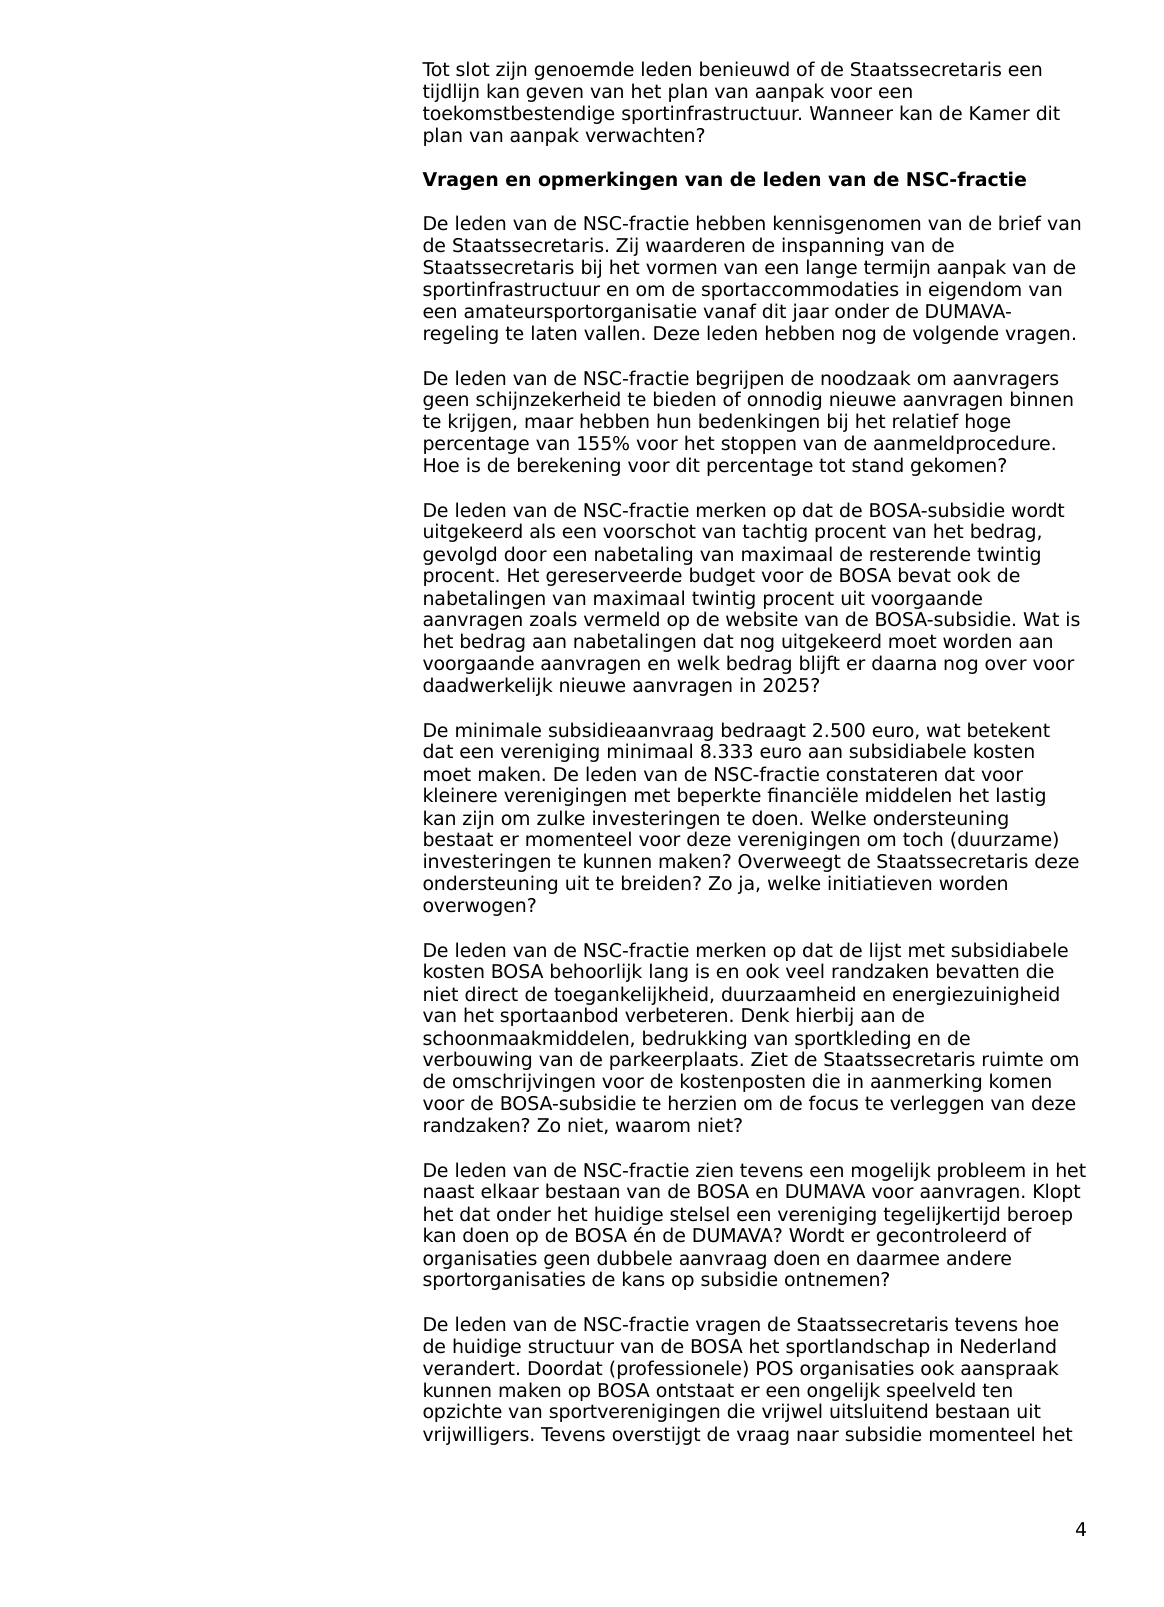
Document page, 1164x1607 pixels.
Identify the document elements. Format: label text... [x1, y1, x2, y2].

text Tot slot zijn genoemde leden benieuwd of de Staatssecretaris een tijdlijn kan geven van het plan van aanpak voor een toekomstbestendige sportinfrastructuur. Wanneer kan de Kamer dit plan van aanpak verwachten? [422, 59, 1087, 147]
text De leden van de NSC-fractie begrijpen de noodzaak om aanvragers geen schijnzekerheid te bieden of onnodig nieuwe aanvragen binnen te krijgen, maar hebben hun bedenkingen bij het relatief hoge percentage van 155% voor het stoppen van de aanmeldprocedure. Hoe is de berekening voor dit percentage tot stand gekomen? [422, 367, 1087, 477]
text De leden van de NSC-fractie zien tevens een mogelijk probleem in het naast elkaar bestaan van de BOSA en DUMAVA voor aanvragen. Klopt het dat onder het huidige stelsel een vereniging tegelijkertijd beroep kan doen op de BOSA én de DUMAVA? Wordt er gecontroleerd of organisaties geen dubbele aanvraag doen en daarmee andere sportorganisaties de kans op subsidie ontnemen? [422, 1159, 1087, 1291]
text De minimale subsidieaanvraag bedraagt 2.500 euro, wat betekent dat een vereniging minimaal 8.333 euro aan subsidiabele kosten moet maken. De leden van de NSC-fractie constateren dat voor kleinere verenigingen met beperkte financiële middelen het lastig kan zijn om zulke investeringen te doen. Welke ondersteuning bestaat er momenteel voor deze verenigingen om toch (duurzame) investeringen te kunnen maken? Overweegt de Staatssecretaris deze ondersteuning uit te breiden? Zo ja, welke initiatieven worden overwogen? [422, 719, 1087, 917]
text De leden van de NSC-fractie vragen de Staatssecretaris tevens hoe de huidige structuur van de BOSA het sportlandschap in Nederland verandert. Doordat (professionele) POS organisaties ook aanspraak kunnen maken op BOSA ontstaat er een ongelijk speelveld ten opzichte van sportverenigingen die vrijwel uitsluitend bestaan uit vrijwilligers. Tevens overstijgt de vraag naar subsidie momenteel het [422, 1313, 1087, 1445]
text De leden van de NSC-fractie merken op dat de lijst met subsidiabele kosten BOSA behoorlijk lang is en ook veel randzaken bevatten die niet direct de toegankelijkheid, duurzaamheid en energiezuinigheid van het sportaanbod verbeteren. Denk hierbij aan de schoonmaakmiddelen, bedrukking van sportkleding en de verbouwing van de parkeerplaats. Ziet de Staatssecretaris ruimte om de omschrijvingen voor de kostenposten die in aanmerking komen voor de BOSA-subsidie te herzien om de focus te verleggen van deze randzaken? Zo niet, waarom niet? [422, 939, 1087, 1137]
text De leden van de NSC-fractie merken op dat de BOSA-subsidie wordt uitgekeerd als een voorschot van tachtig procent van het bedrag, gevolgd door een nabetaling van maximaal de resterende twintig procent. Het gereserveerde budget voor de BOSA bevat ook de nabetalingen van maximaal twintig procent uit voorgaande aanvragen zoals vermeld op de website van de BOSA-subsidie. Wat is het bedrag aan nabetalingen dat nog uitgekeerd moet worden aan voorgaande aanvragen en welk bedrag blijft er daarna nog over voor daadwerkelijk nieuwe aanvragen in 2025? [422, 499, 1087, 697]
text De leden van de NSC-fractie hebben kennisgenomen van de brief van de Staatssecretaris. Zij waarderen de inspanning van de Staatssecretaris bij het vormen van een lange termijn aanpak van de sportinfrastructuur en om de sportaccommodaties in eigendom van een amateursportorganisatie vanaf dit jaar onder de DUMAVA-regeling te laten vallen. Deze leden hebben nog de volgende vragen. [422, 213, 1087, 345]
subtitle Vragen en opmerkingen van de leden van de NSC-fractie [422, 169, 1087, 191]
